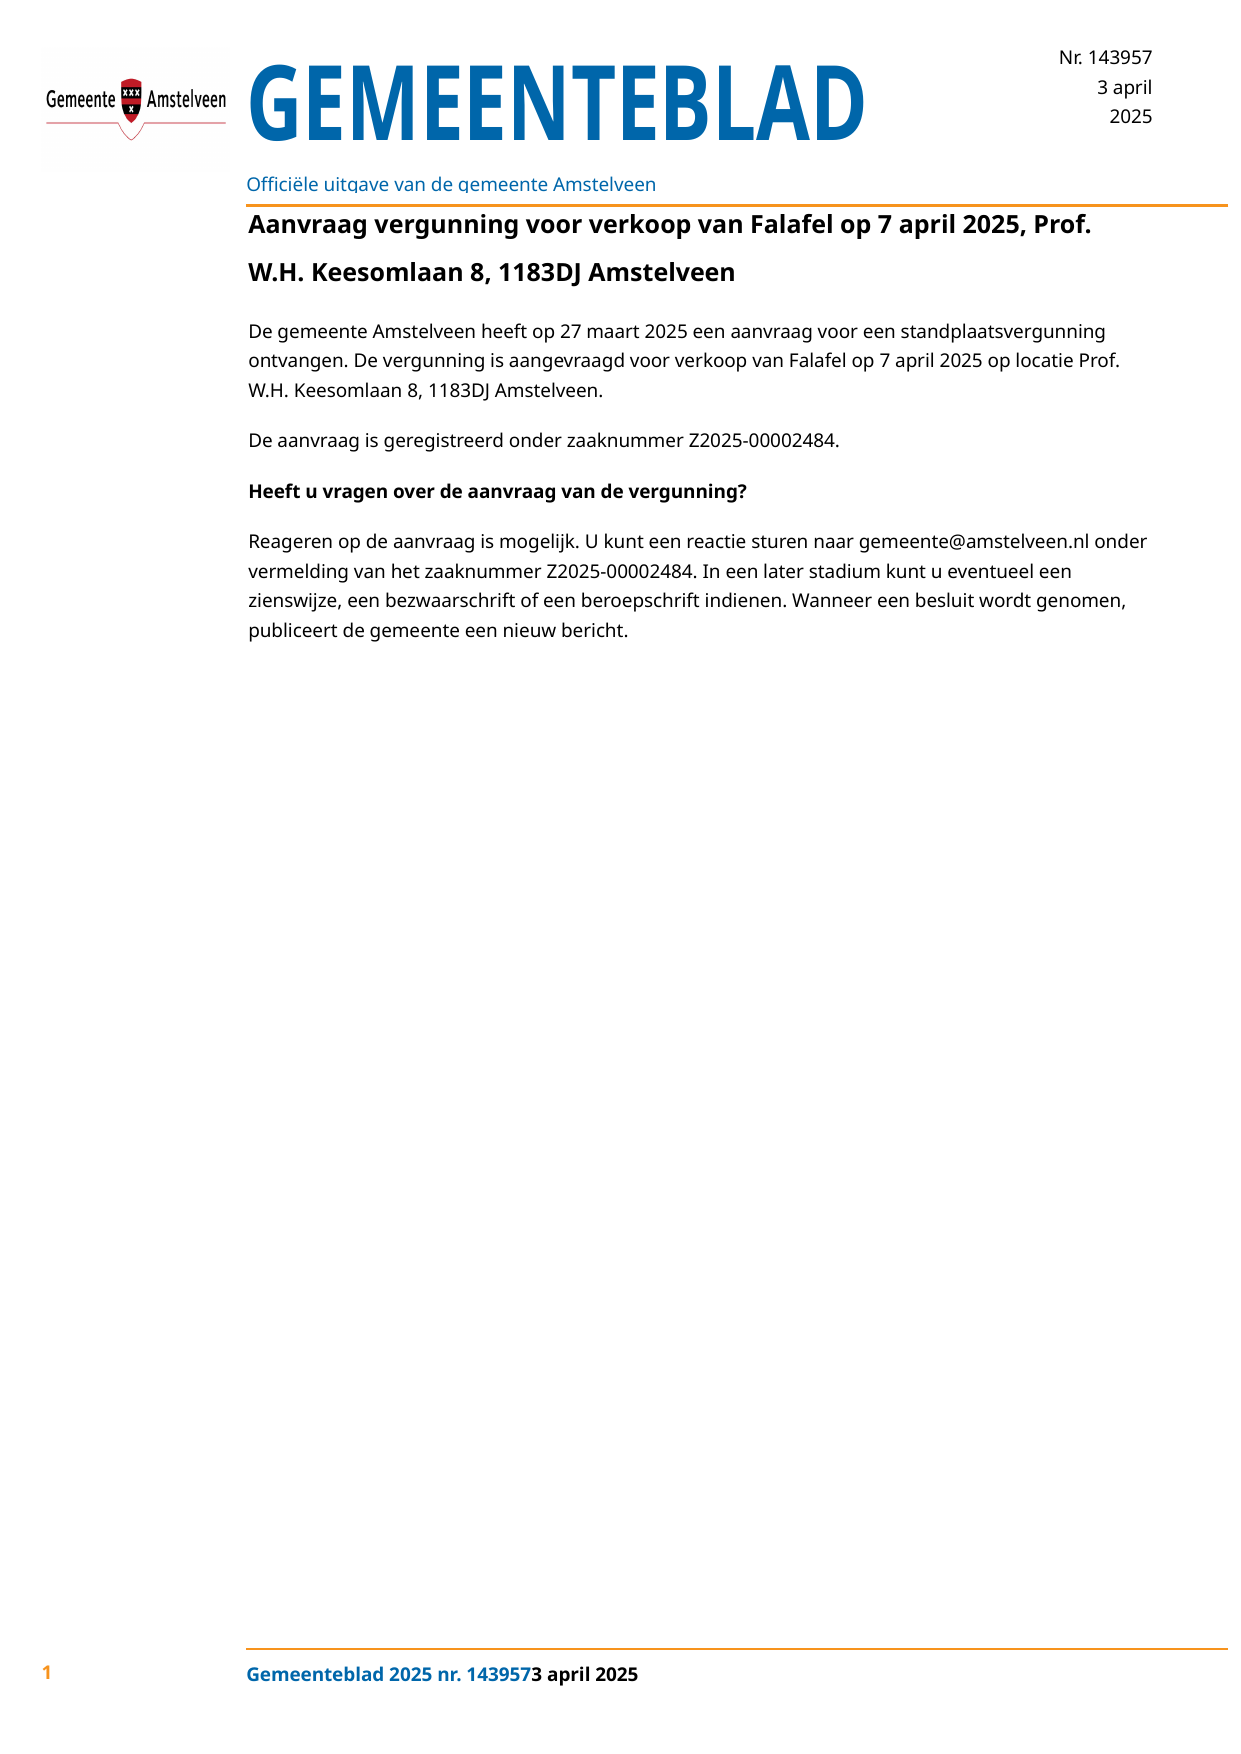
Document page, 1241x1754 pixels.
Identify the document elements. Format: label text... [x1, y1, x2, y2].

text De gemeente Amstelveen heeft op 27 maart 2025 een aanvraag voor een standplaatsvergunning ontvangen. De vergunning is aangevraagd voor verkoop van Falafel op 7 april 2025 op locatie Prof. W.H. Keesomlaan 8, 1183DJ Amstelveen. [248, 318, 1152, 403]
picture [41, 47, 231, 172]
text Reageren op de aanvraag is mogelijk. U kunt een reactie sturen naar gemeente@amstelveen.nl onder vermelding van het zaaknummer Z2025-00002484. In een later stadium kunt u eventueel een zienswijze, een bezwaarschrift of een beroepschrift indienen. Wanneer een besluit wordt genomen, publiceert de gemeente een nieuw bericht. [248, 528, 1152, 643]
text Aanvraag vergunning voor verkoop van Falafel op 7 april 2025, Prof. W.H. Keesomlaan 8, 1183DJ Amstelveen [248, 207, 1152, 288]
text De aanvraag is geregistreerd onder zaaknummer Z2025-00002484. [248, 427, 1152, 453]
text Heeft u vragen over de aanvraag van de vergunning? [248, 478, 1152, 504]
